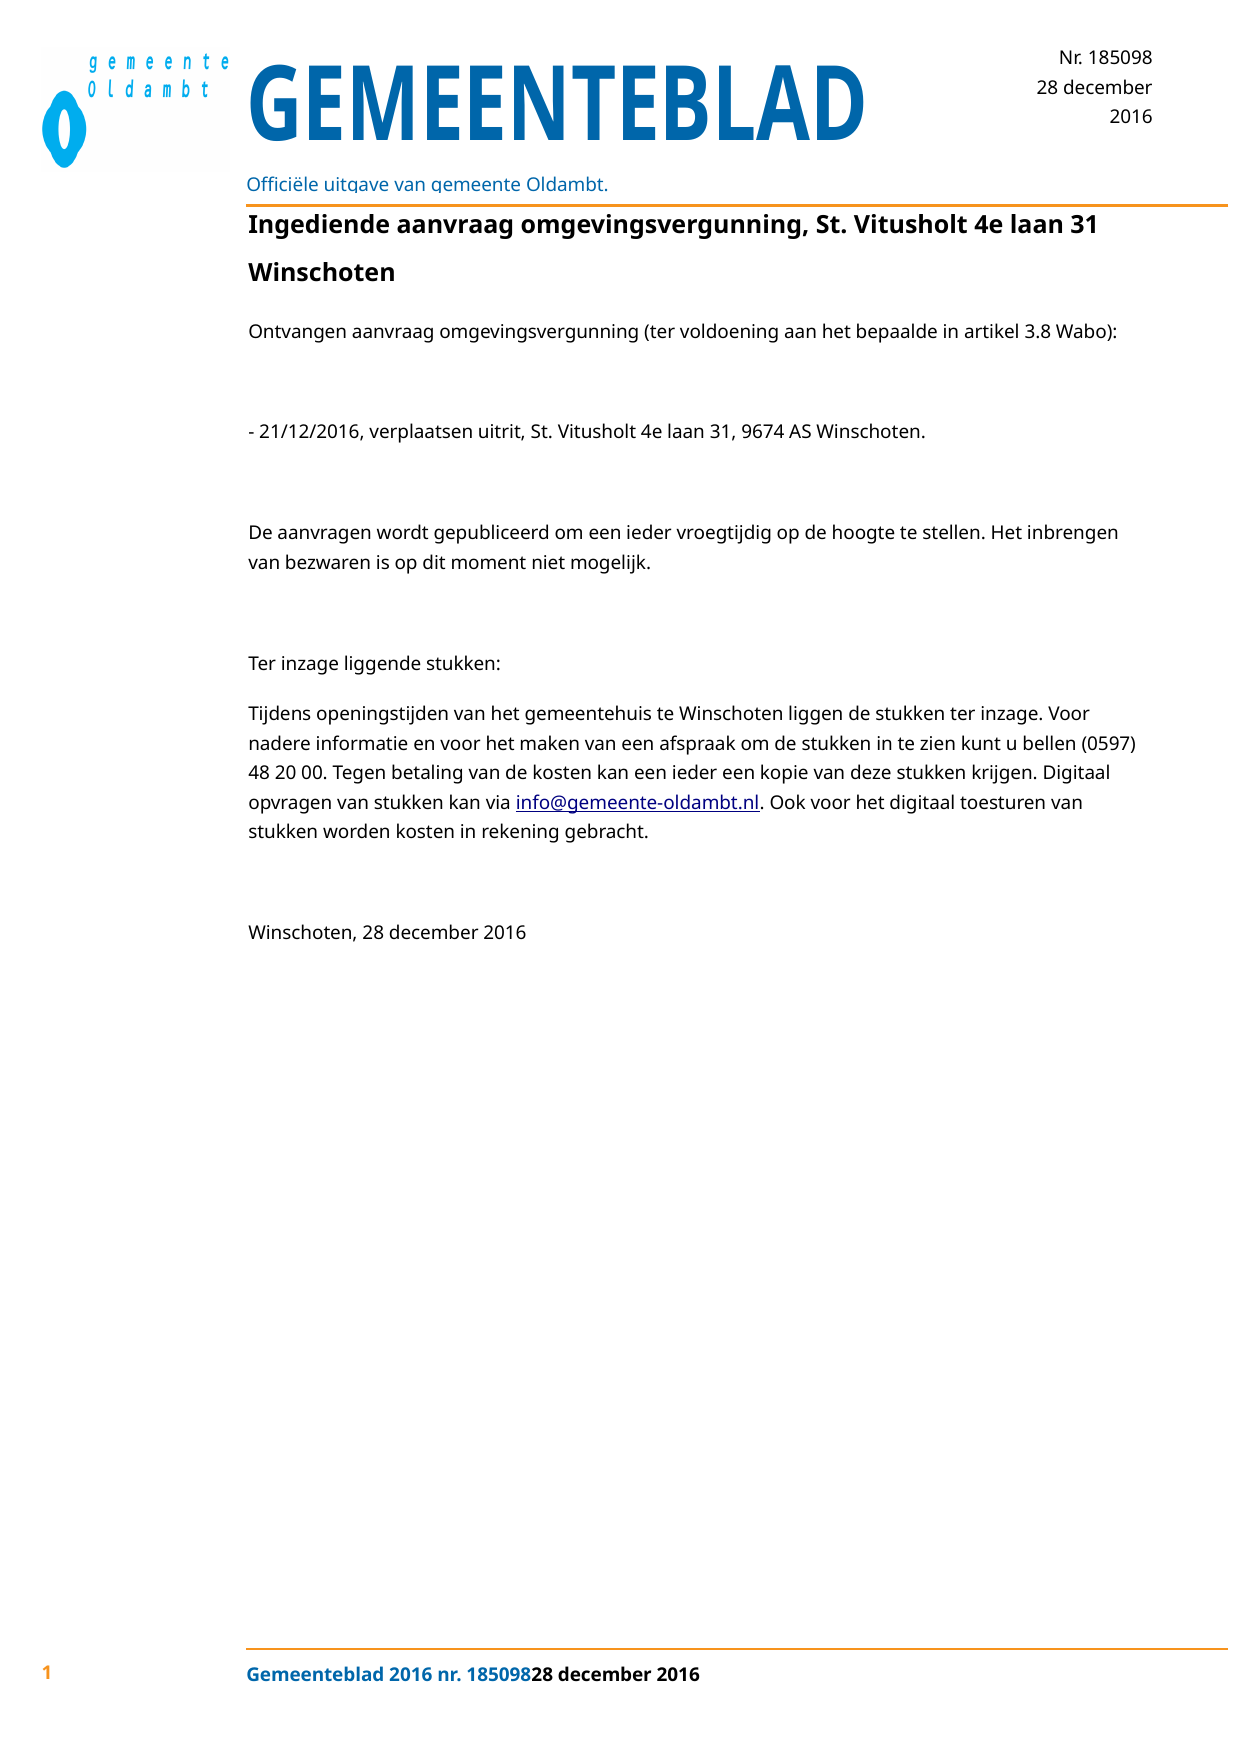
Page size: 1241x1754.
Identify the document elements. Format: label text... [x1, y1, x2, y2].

text Ontvangen aanvraag omgevingsvergunning (ter voldoening aan het bepaalde in artikel 3.8 Wabo): [248, 318, 1152, 344]
text Tijdens openingstijden van het gemeentehuis te Winschoten liggen de stukken ter inzage. Voor nadere informatie en voor het maken van een afspraak om de stukken in te zien kunt u bellen (0597) 48 20 00. Tegen betaling van de kosten kan een ieder een kopie van deze stukken krijgen. Digitaal opvragen van stukken kan via info@gemeente-oldambt.nl. Ook voor het digitaal toesturen van stukken worden kosten in rekening gebracht. [248, 700, 1152, 844]
text Ter inzage liggende stukken: [248, 650, 1152, 676]
text - 21/12/2016, verplaatsen uitrit, St. Vitusholt 4e laan 31, 9674 AS Winschoten. [248, 419, 1152, 444]
text Ingediende aanvraag omgevingsvergunning, St. Vitusholt 4e laan 31 Winschoten [248, 207, 1152, 288]
picture [41, 47, 231, 172]
text Winschoten, 28 december 2016 [248, 919, 1152, 945]
text De aanvragen wordt gepubliceerd om een ieder vroegtijdig op de hoogte te stellen. Het inbrengen van bezwaren is op dit moment niet mogelijk. [248, 519, 1152, 575]
